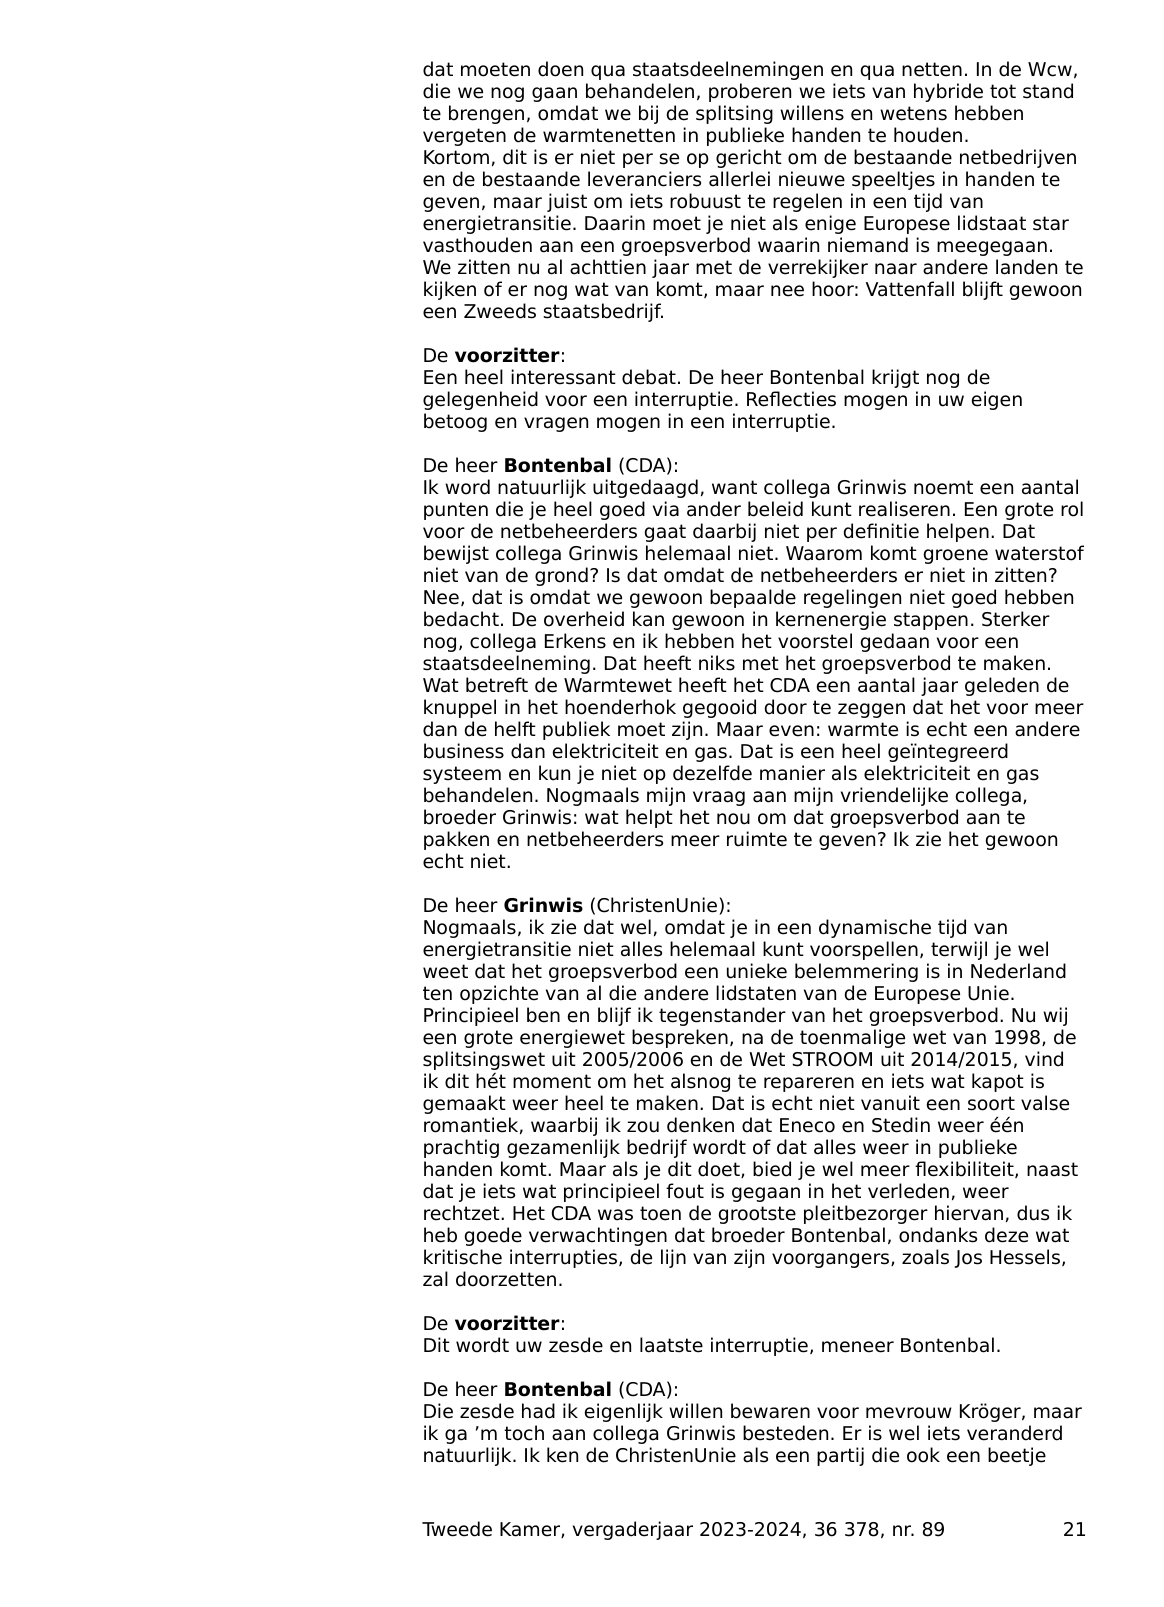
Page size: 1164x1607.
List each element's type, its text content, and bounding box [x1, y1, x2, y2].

text De heer Bontenbal (CDA): [422, 455, 1087, 477]
text Dit wordt uw zesde en laatste interruptie, meneer Bontenbal. [422, 1335, 1087, 1357]
text Ik word natuurlijk uitgedaagd, want collega Grinwis noemt een aantal punten die je heel goed via ander beleid kunt realiseren. Een grote rol voor de netbeheerders gaat daarbij niet per definitie helpen. Dat bewijst collega Grinwis helemaal niet. Waarom komt groene waterstof niet van de grond? Is dat omdat de netbeheerders er niet in zitten? Nee, dat is omdat we gewoon bepaalde regelingen niet goed hebben bedacht. De overheid kan gewoon in kernenergie stappen. Sterker nog, collega Erkens en ik hebben het voorstel gedaan voor een staatsdeelneming. Dat heeft niks met het groepsverbod te maken. [422, 477, 1087, 675]
text Wat betreft de Warmtewet heeft het CDA een aantal jaar geleden de knuppel in het hoenderhok gegooid door te zeggen dat het voor meer dan de helft publiek moet zijn. Maar even: warmte is echt een andere business dan elektriciteit en gas. Dat is een heel geïntegreerd systeem en kun je niet op dezelfde manier als elektriciteit en gas behandelen. Nogmaals mijn vraag aan mijn vriendelijke collega, broeder Grinwis: wat helpt het nou om dat groepsverbod aan te pakken en netbeheerders meer ruimte te geven? Ik zie het gewoon echt niet. [422, 675, 1087, 873]
text Een heel interessant debat. De heer Bontenbal krijgt nog de gelegenheid voor een interruptie. Reflecties mogen in uw eigen betoog en vragen mogen in een interruptie. [422, 367, 1087, 433]
text De heer Bontenbal (CDA): [422, 1379, 1087, 1401]
text Nogmaals, ik zie dat wel, omdat je in een dynamische tijd van energietransitie niet alles helemaal kunt voorspellen, terwijl je wel weet dat het groepsverbod een unieke belemmering is in Nederland ten opzichte van al die andere lidstaten van de Europese Unie. Principieel ben en blijf ik tegenstander van het groepsverbod. Nu wij een grote energiewet bespreken, na de toenmalige wet van 1998, de splitsingswet uit 2005/2006 en de Wet STROOM uit 2014/2015, vind ik dit hét moment om het alsnog te repareren en iets wat kapot is gemaakt weer heel te maken. Dat is echt niet vanuit een soort valse romantiek, waarbij ik zou denken dat Eneco en Stedin weer één prachtig gezamenlijk bedrijf wordt of dat alles weer in publieke handen komt. Maar als je dit doet, bied je wel meer flexibiliteit, naast dat je iets wat principieel fout is gegaan in het verleden, weer rechtzet. Het CDA was toen de grootste pleitbezorger hiervan, dus ik heb goede verwachtingen dat broeder Bontenbal, ondanks deze wat kritische interrupties, de lijn van zijn voorgangers, zoals Jos Hessels, zal doorzetten. [422, 917, 1087, 1291]
text dat moeten doen qua staatsdeelnemingen en qua netten. In de Wcw, die we nog gaan behandelen, proberen we iets van hybride tot stand te brengen, omdat we bij de splitsing willens en wetens hebben vergeten de warmtenetten in publieke handen te houden. [422, 59, 1087, 147]
text De voorzitter: [422, 345, 1087, 367]
text Kortom, dit is er niet per se op gericht om de bestaande netbedrijven en de bestaande leveranciers allerlei nieuwe speeltjes in handen te geven, maar juist om iets robuust te regelen in een tijd van energietransitie. Daarin moet je niet als enige Europese lidstaat star vasthouden aan een groepsverbod waarin niemand is meegegaan. We zitten nu al achttien jaar met de verrekijker naar andere landen te kijken of er nog wat van komt, maar nee hoor: Vattenfall blijft gewoon een Zweeds staatsbedrijf. [422, 147, 1087, 323]
text De voorzitter: [422, 1313, 1087, 1335]
text De heer Grinwis (ChristenUnie): [422, 895, 1087, 917]
text Die zesde had ik eigenlijk willen bewaren voor mevrouw Kröger, maar ik ga ’m toch aan collega Grinwis besteden. Er is wel iets veranderd natuurlijk. Ik ken de ChristenUnie als een partij die ook een beetje [422, 1401, 1087, 1467]
